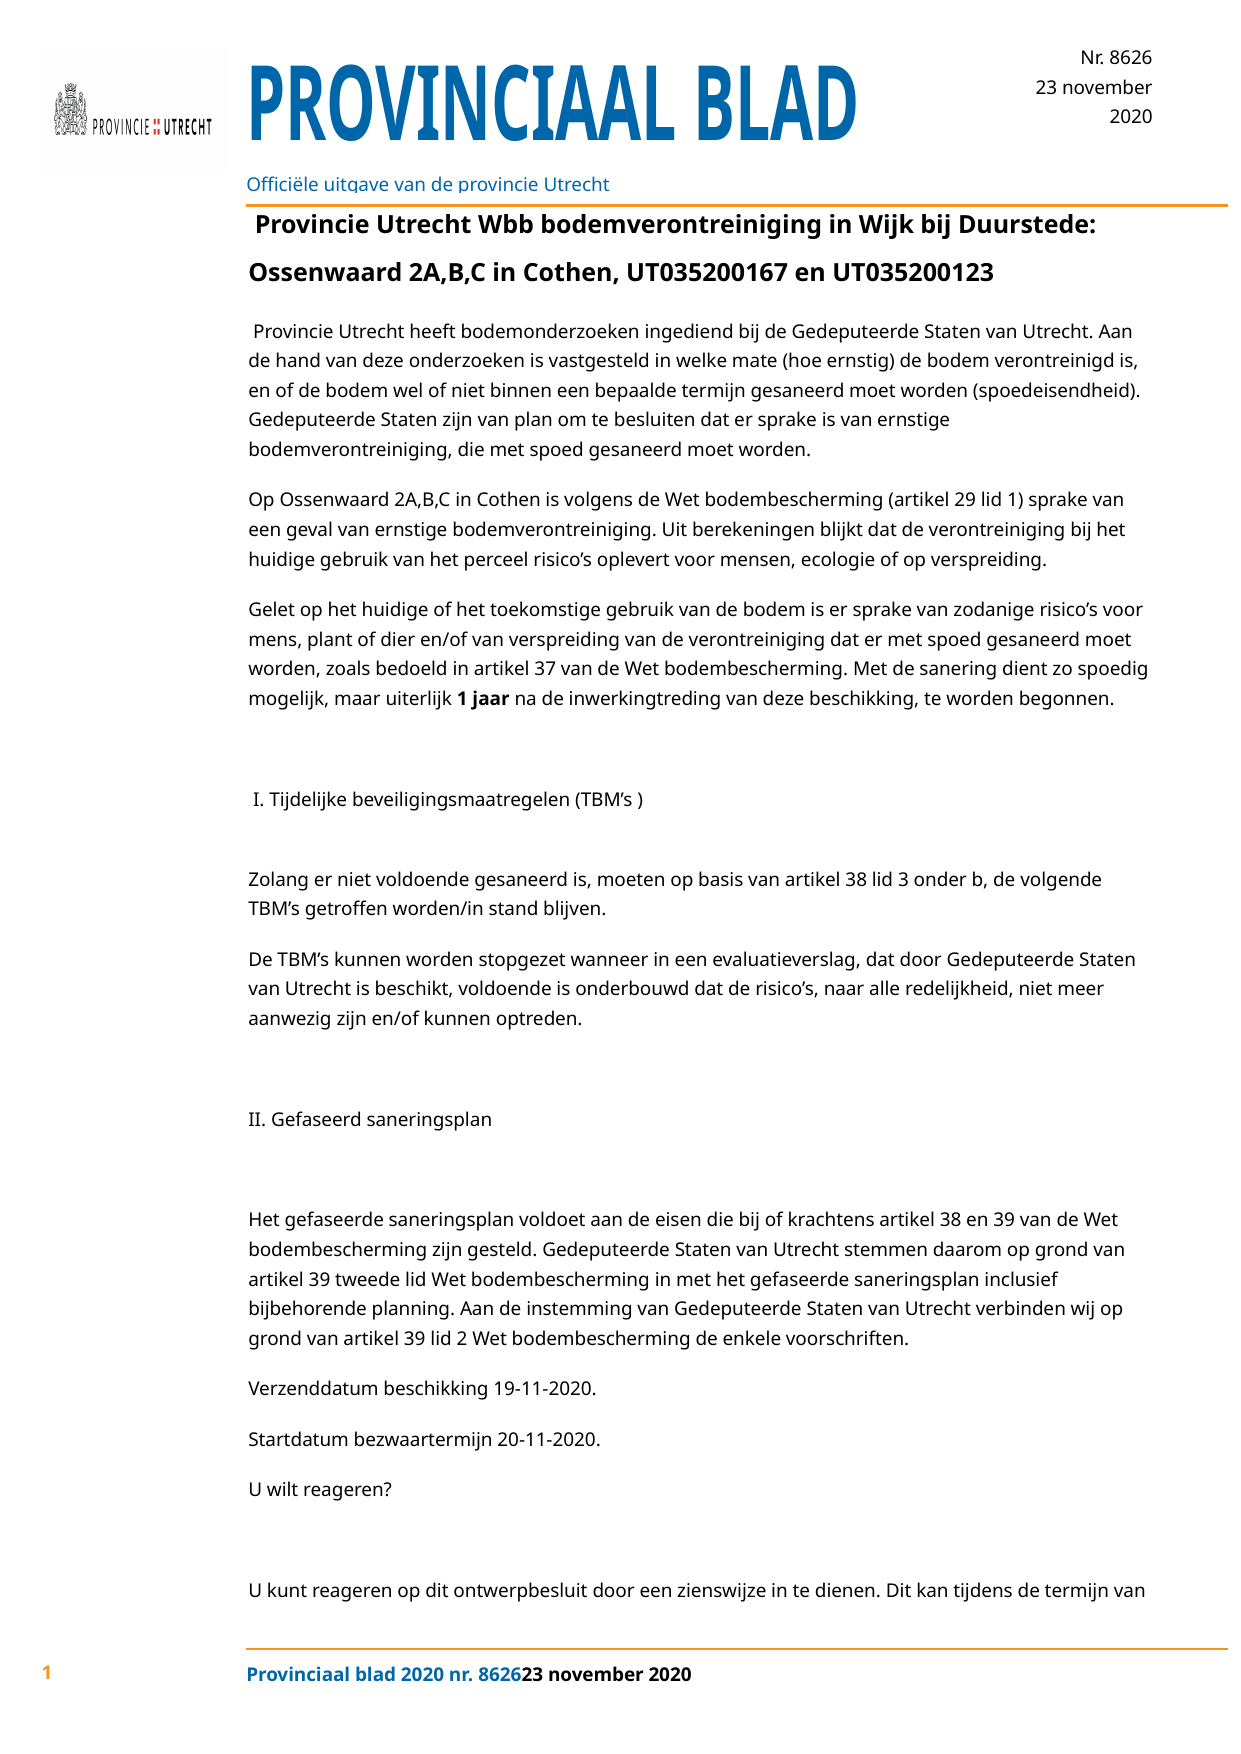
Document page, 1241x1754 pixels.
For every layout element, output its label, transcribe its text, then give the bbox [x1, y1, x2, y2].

text Gelet op het huidige of het toekomstige gebruik van de bodem is er sprake van zodanige risico’s voor mens, plant of dier en/of van verspreiding van de verontreiniging dat er met spoed gesaneerd moet worden, zoals bedoeld in artikel 37 van de Wet bodembescherming. Met de sanering dient zo spoedig mogelijk, maar uiterlijk 1 jaar na de inwerkingtreding van deze beschikking, te worden begonnen. [248, 596, 1152, 711]
text Het gefaseerde saneringsplan voldoet aan de eisen die bij of krachtens artikel 38 en 39 van de Wet bodembescherming zijn gesteld. Gedeputeerde Staten van Utrecht stemmen daarom op grond van artikel 39 tweede lid Wet bodembescherming in met het gefaseerde saneringsplan inclusief bijbehorende planning. Aan de instemming van Gedeputeerde Staten van Utrecht verbinden wij op grond van artikel 39 lid 2 Wet bodembescherming de enkele voorschriften. [248, 1207, 1152, 1351]
picture [41, 47, 231, 172]
text Op Ossenwaard 2A,B,C in Cothen is volgens de Wet bodembescherming (artikel 29 lid 1) sprake van een geval van ernstige bodemverontreiniging. Uit berekeningen blijkt dat de verontreiniging bij het huidige gebruik van het perceel risico’s oplevert voor mensen, ecologie of op verspreiding. [248, 487, 1152, 572]
text II. Gefaseerd saneringsplan [248, 1106, 1152, 1132]
text Verzenddatum beschikking 19-11-2020. [248, 1375, 1152, 1401]
text U wilt reageren? [248, 1476, 1152, 1502]
text Zolang er niet voldoende gesaneerd is, moeten op basis van artikel 38 lid 3 onder b, de volgende TBM’s getroffen worden/in stand blijven. [248, 866, 1152, 921]
text U kunt reageren op dit ontwerpbesluit door een zienswijze in te dienen. Dit kan tijdens de termijn van [248, 1577, 1152, 1603]
text I. Tijdelijke beveiligingsmaatregelen (TBM’s ) [248, 786, 1152, 812]
text De TBM’s kunnen worden stopgezet wanneer in een evaluatieverslag, dat door Gedeputeerde Staten van Utrecht is beschikt, voldoende is onderbouwd dat de risico’s, naar alle redelijkheid, niet meer aanwezig zijn en/of kunnen optreden. [248, 946, 1152, 1031]
text Provincie Utrecht Wbb bodemverontreiniging in Wijk bij Duurstede: Ossenwaard 2A,B,C in Cothen, UT035200167 en UT035200123 [248, 207, 1152, 288]
text Startdatum bezwaartermijn 20-11-2020. [248, 1426, 1152, 1452]
text Provincie Utrecht heeft bodemonderzoeken ingediend bij de Gedeputeerde Staten van Utrecht. Aan de hand van deze onderzoeken is vastgesteld in welke mate (hoe ernstig) de bodem verontreinigd is, en of de bodem wel of niet binnen een bepaalde termijn gesaneerd moet worden (spoedeisendheid). Gedeputeerde Staten zijn van plan om te besluiten dat er sprake is van ernstige bodemverontreiniging, die met spoed gesaneerd moet worden. [248, 318, 1152, 462]
